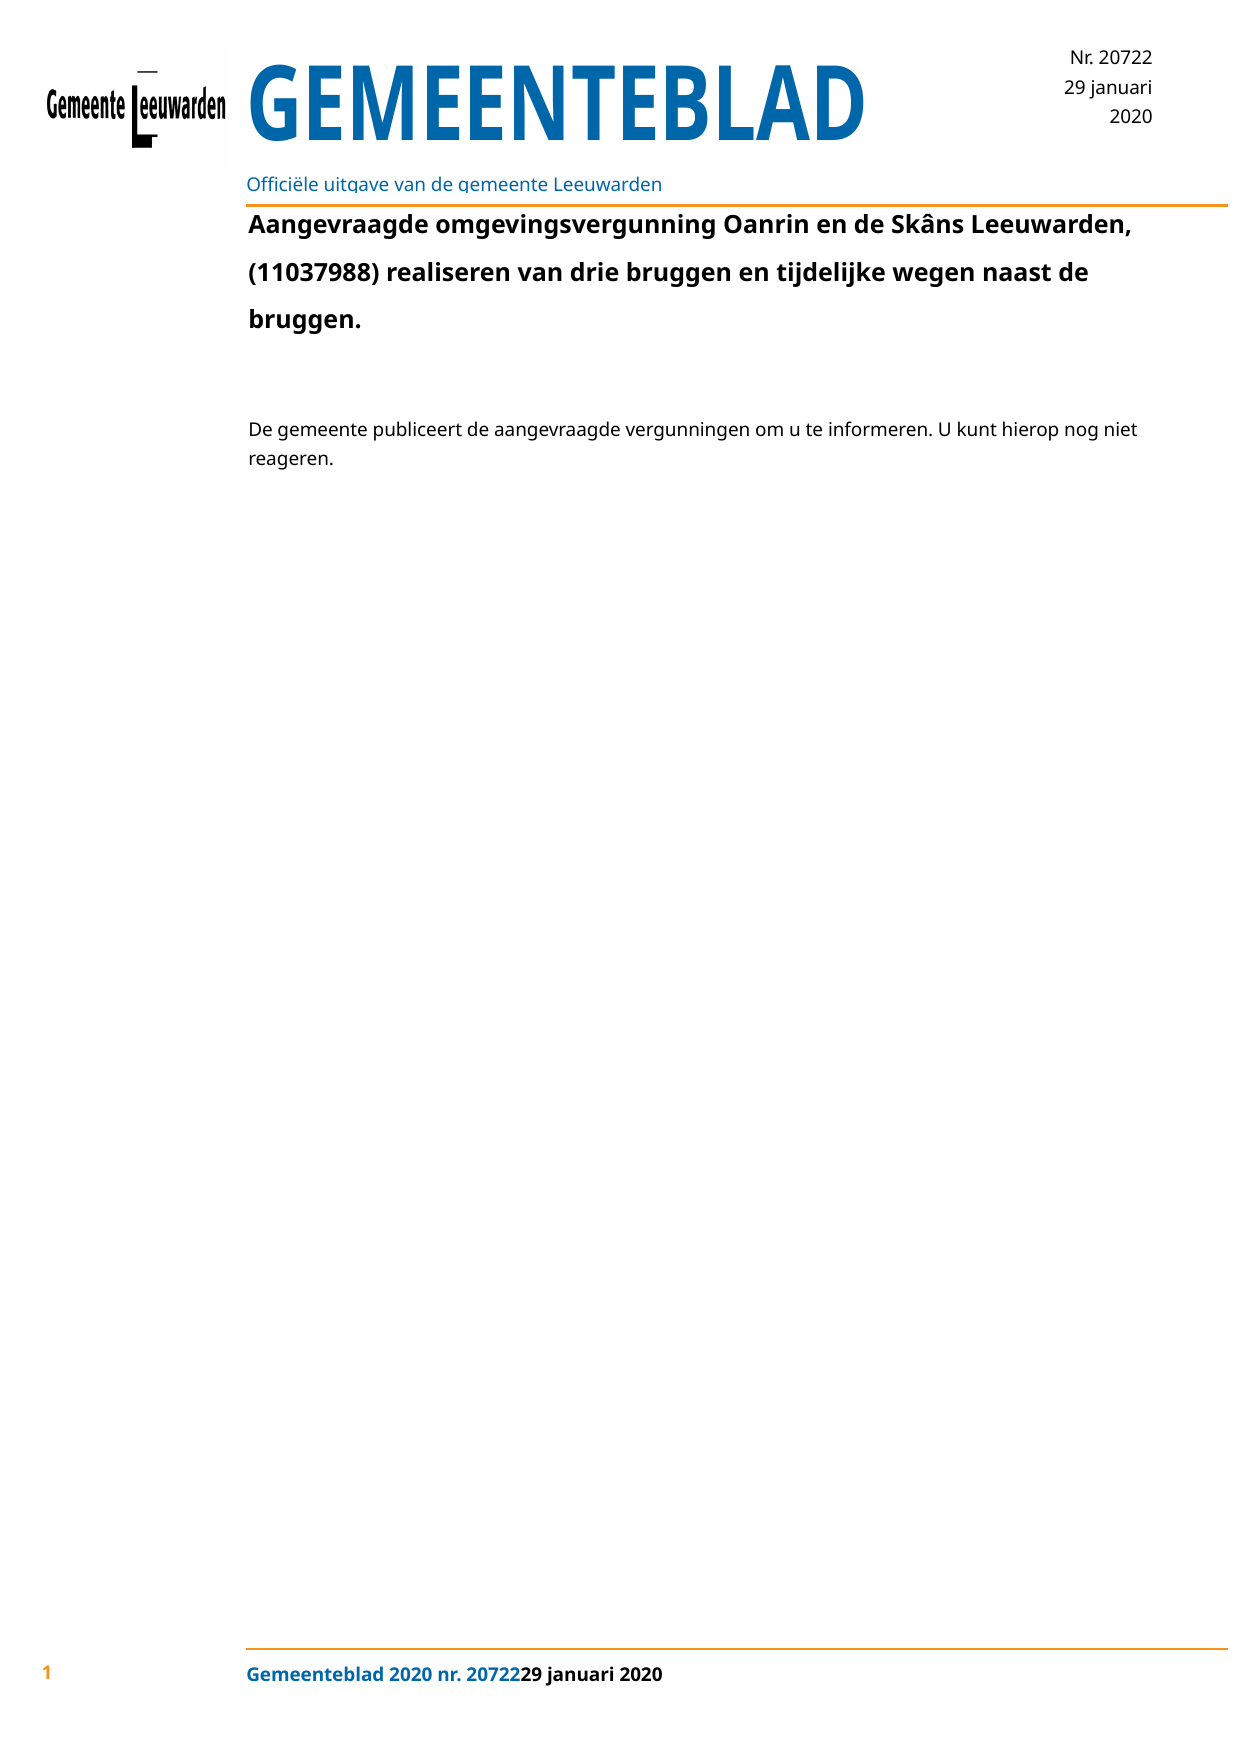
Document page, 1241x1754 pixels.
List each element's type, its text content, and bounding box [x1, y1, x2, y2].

picture [41, 47, 231, 172]
text Aangevraagde omgevingsvergunning Oanrin en de Skâns Leeuwarden, (11037988) realiseren van drie bruggen en tijdelijke wegen naast de bruggen. [248, 207, 1152, 336]
text De gemeente publiceert de aangevraagde vergunningen om u te informeren. U kunt hierop nog niet reageren. [248, 416, 1152, 471]
